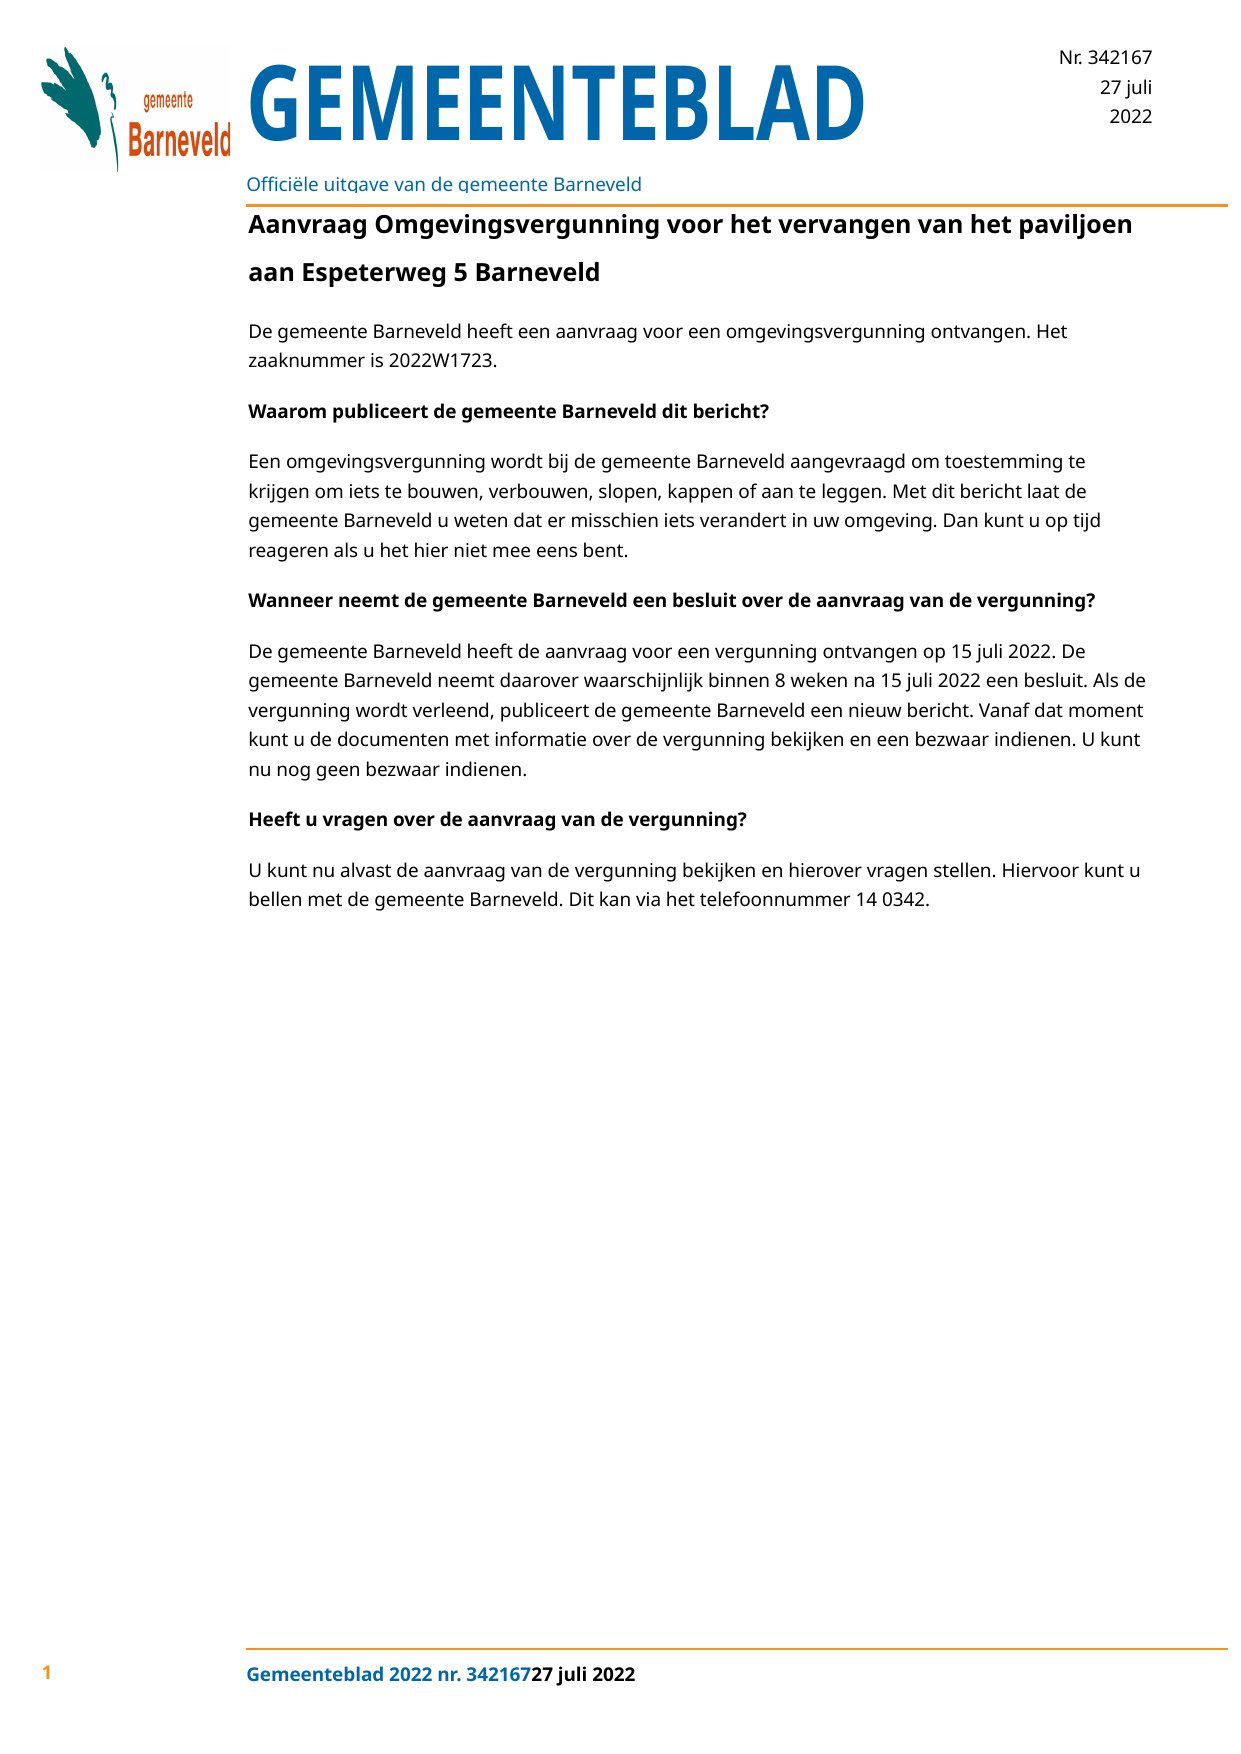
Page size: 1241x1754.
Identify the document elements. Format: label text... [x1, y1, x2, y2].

text De gemeente Barneveld heeft een aanvraag voor een omgevingsvergunning ontvangen. Het zaaknummer is 2022W1723. [248, 318, 1152, 373]
text Een omgevingsvergunning wordt bij de gemeente Barneveld aangevraagd om toestemming te krijgen om iets te bouwen, verbouwen, slopen, kappen of aan te leggen. Met dit bericht laat de gemeente Barneveld u weten dat er misschien iets verandert in uw omgeving. Dan kunt u op tijd reageren als u het hier niet mee eens bent. [248, 448, 1152, 563]
text Waarom publiceert de gemeente Barneveld dit bericht? [248, 398, 1152, 424]
text De gemeente Barneveld heeft de aanvraag voor een vergunning ontvangen op 15 juli 2022. De gemeente Barneveld neemt daarover waarschijnlijk binnen 8 weken na 15 juli 2022 een besluit. Als de vergunning wordt verleend, publiceert de gemeente Barneveld een nieuw bericht. Vanaf dat moment kunt u de documenten met informatie over de vergunning bekijken en een bezwaar indienen. U kunt nu nog geen bezwaar indienen. [248, 638, 1152, 782]
text Aanvraag Omgevingsvergunning voor het vervangen van het paviljoen aan Espeterweg 5 Barneveld [248, 207, 1152, 288]
text U kunt nu alvast de aanvraag van de vergunning bekijken en hierover vragen stellen. Hiervoor kunt u bellen met de gemeente Barneveld. Dit kan via het telefoonnummer 14 0342. [248, 857, 1152, 912]
picture [41, 47, 231, 172]
text Heeft u vragen over de aanvraag van de vergunning? [248, 807, 1152, 832]
text Wanneer neemt de gemeente Barneveld een besluit over de aanvraag van de vergunning? [248, 587, 1152, 613]
